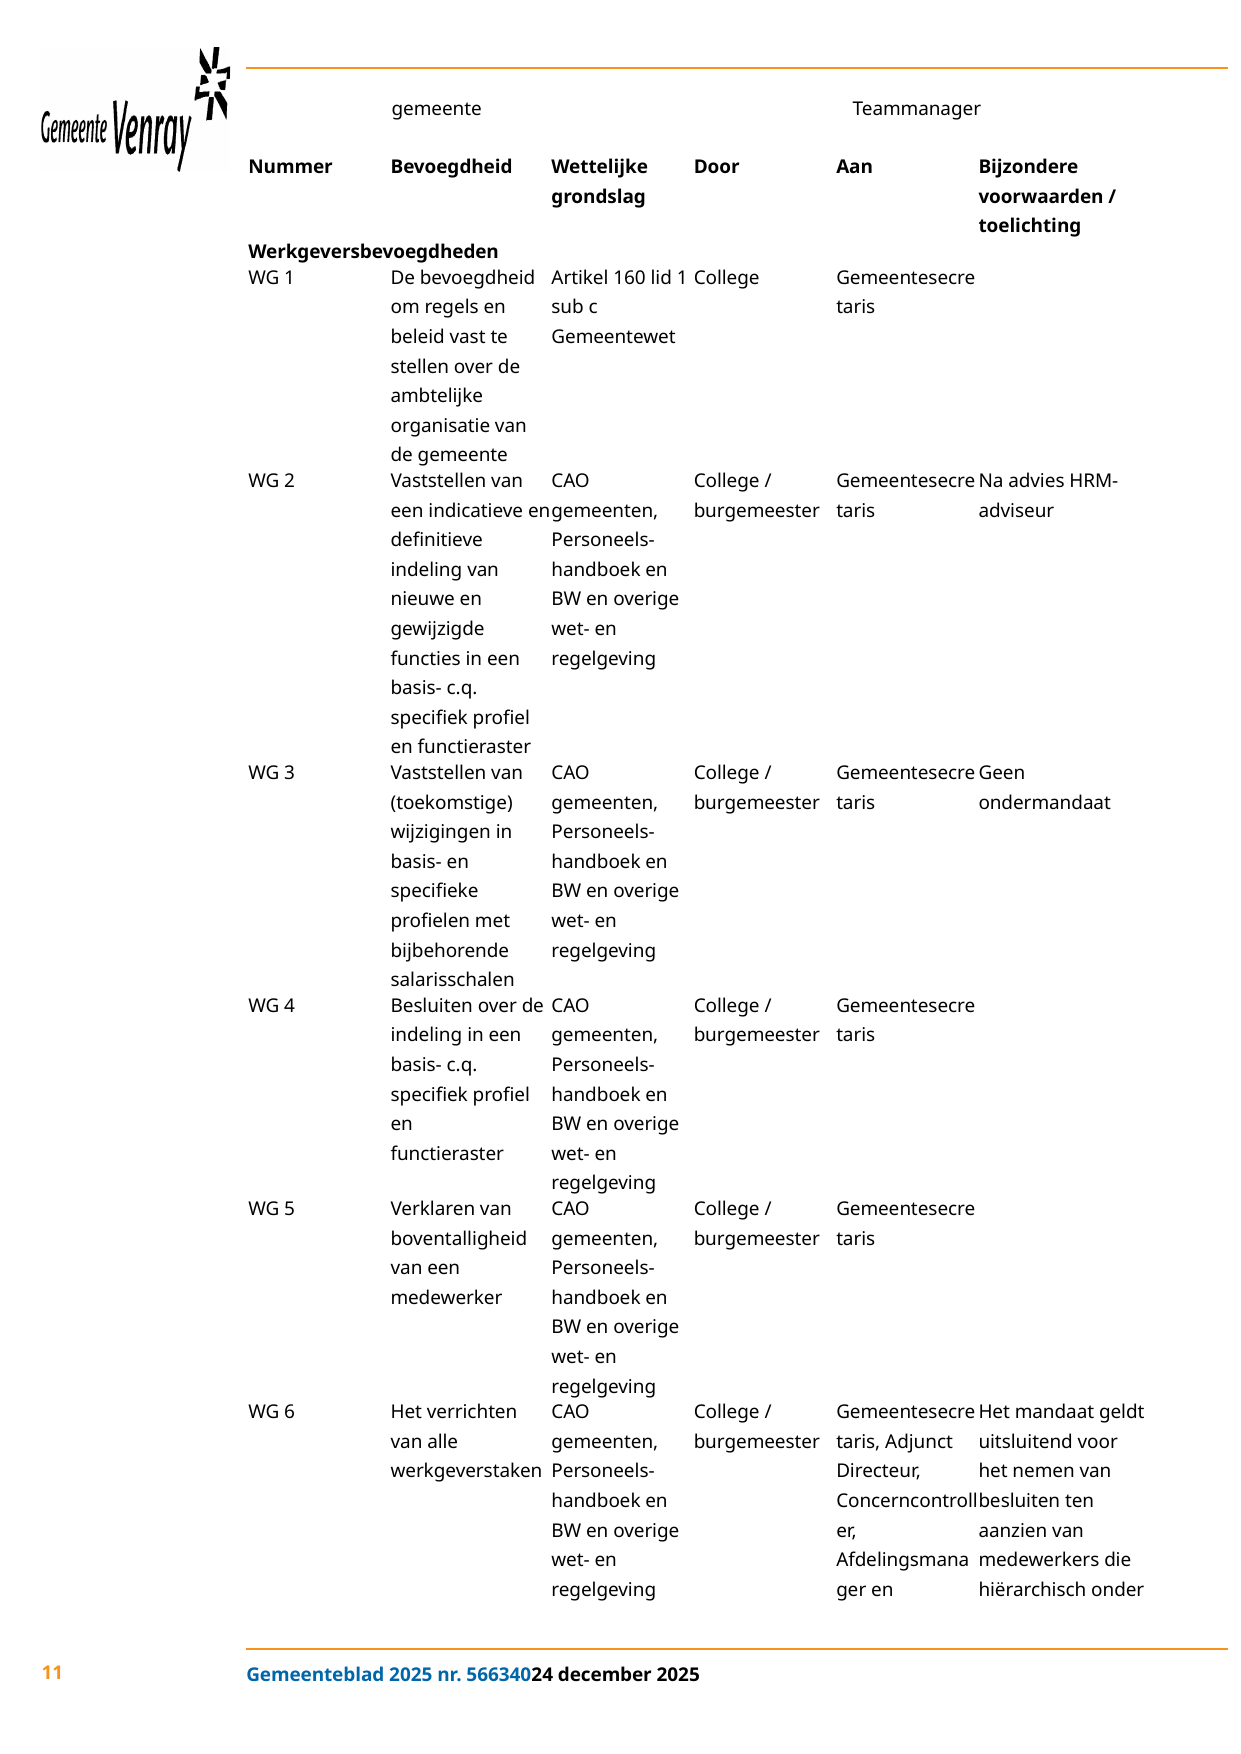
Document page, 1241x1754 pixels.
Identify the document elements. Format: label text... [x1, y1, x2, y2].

table_cell WG 3 [248, 759, 390, 992]
table_cell CAO gemeenten, Personeels-handboek en BW en overige wet- en regelgeving [551, 1399, 693, 1602]
table_header Aan [836, 154, 978, 238]
table_cell Gemeentesecretaris [836, 1195, 978, 1398]
table_cell WG 2 [248, 467, 390, 759]
table_cell Het verrichten van alle werkgeverstaken [390, 1399, 551, 1602]
table_cell Geen ondermandaat [978, 759, 1152, 992]
table_cell Gemeentesecretaris, Adjunct Directeur, Concerncontroller, Afdelingsmanager en [836, 1399, 978, 1602]
table_cell [978, 992, 1152, 1195]
table_cell De bevoegdheid om regels en beleid vast te stellen over de ambtelijke organisatie van de gemeente [390, 264, 551, 467]
table_header Bevoegdheid [390, 154, 551, 238]
table_cell Na advies HRM-adviseur [978, 467, 1152, 759]
table_cell Gemeentesecretaris [836, 992, 978, 1195]
table_header Wettelijke grondslag [551, 154, 693, 238]
table_cell [996, 95, 1152, 121]
table_cell College / burgemeester [694, 1195, 836, 1398]
table_cell [978, 1195, 1152, 1398]
table_cell College / burgemeester [694, 759, 836, 992]
table_cell CAO gemeenten, Personeels-handboek en BW en overige wet- en regelgeving [551, 992, 693, 1195]
table_cell Teammanager [853, 95, 996, 121]
table_cell College / burgemeester [694, 1399, 836, 1602]
table_header Nummer [248, 154, 390, 238]
table_cell [709, 95, 852, 121]
table_cell Vaststellen van een indicatieve en definitieve indeling van nieuwe en gewijzigde functies in een basis- c.q. specifiek profiel en functieraster [390, 467, 551, 759]
table_header Bijzondere voorwaarden / toelichting [978, 154, 1152, 238]
table_cell [978, 264, 1152, 467]
table_cell College / burgemeester [694, 992, 836, 1195]
table_header Door [694, 154, 836, 238]
table_cell Verklaren van boventalligheid van een medewerker [390, 1195, 551, 1398]
table_cell Gemeentesecretaris [836, 467, 978, 759]
table_cell WG 5 [248, 1195, 390, 1398]
table_cell Artikel 160 lid 1 sub c Gemeentewet [551, 264, 693, 467]
table_cell CAO gemeenten, Personeels-handboek en BW en overige wet- en regelgeving [551, 467, 693, 759]
table_cell Vaststellen van (toekomstige) wijzigingen in basis- en specifieke profielen met bijbehorende salarisschalen [390, 759, 551, 992]
table_cell Gemeentesecretaris [836, 264, 978, 467]
table_cell WG 1 [248, 264, 390, 467]
table_cell [248, 95, 391, 121]
table_cell College [694, 264, 836, 467]
table_cell WG 4 [248, 992, 390, 1195]
table_cell CAO gemeenten, Personeels-handboek en BW en overige wet- en regelgeving [551, 759, 693, 992]
table_cell Het mandaat geldt uitsluitend voor het nemen van besluiten ten aanzien van medewerkers die hiërarchisch onder [978, 1399, 1152, 1602]
table_cell College / burgemeester [694, 467, 836, 759]
table_cell Gemeentesecretaris [836, 759, 978, 992]
table_cell WG 6 [248, 1399, 390, 1602]
table_cell Besluiten over de indeling in een basis- c.q. specifiek profiel en functieraster [390, 992, 551, 1195]
picture [41, 47, 231, 172]
table_cell CAO gemeenten, Personeels-handboek en BW en overige wet- en regelgeving [551, 1195, 693, 1398]
table_cell [566, 95, 709, 121]
table_cell gemeente [391, 95, 566, 121]
table_cell Werkgeversbevoegdheden [248, 238, 1152, 264]
